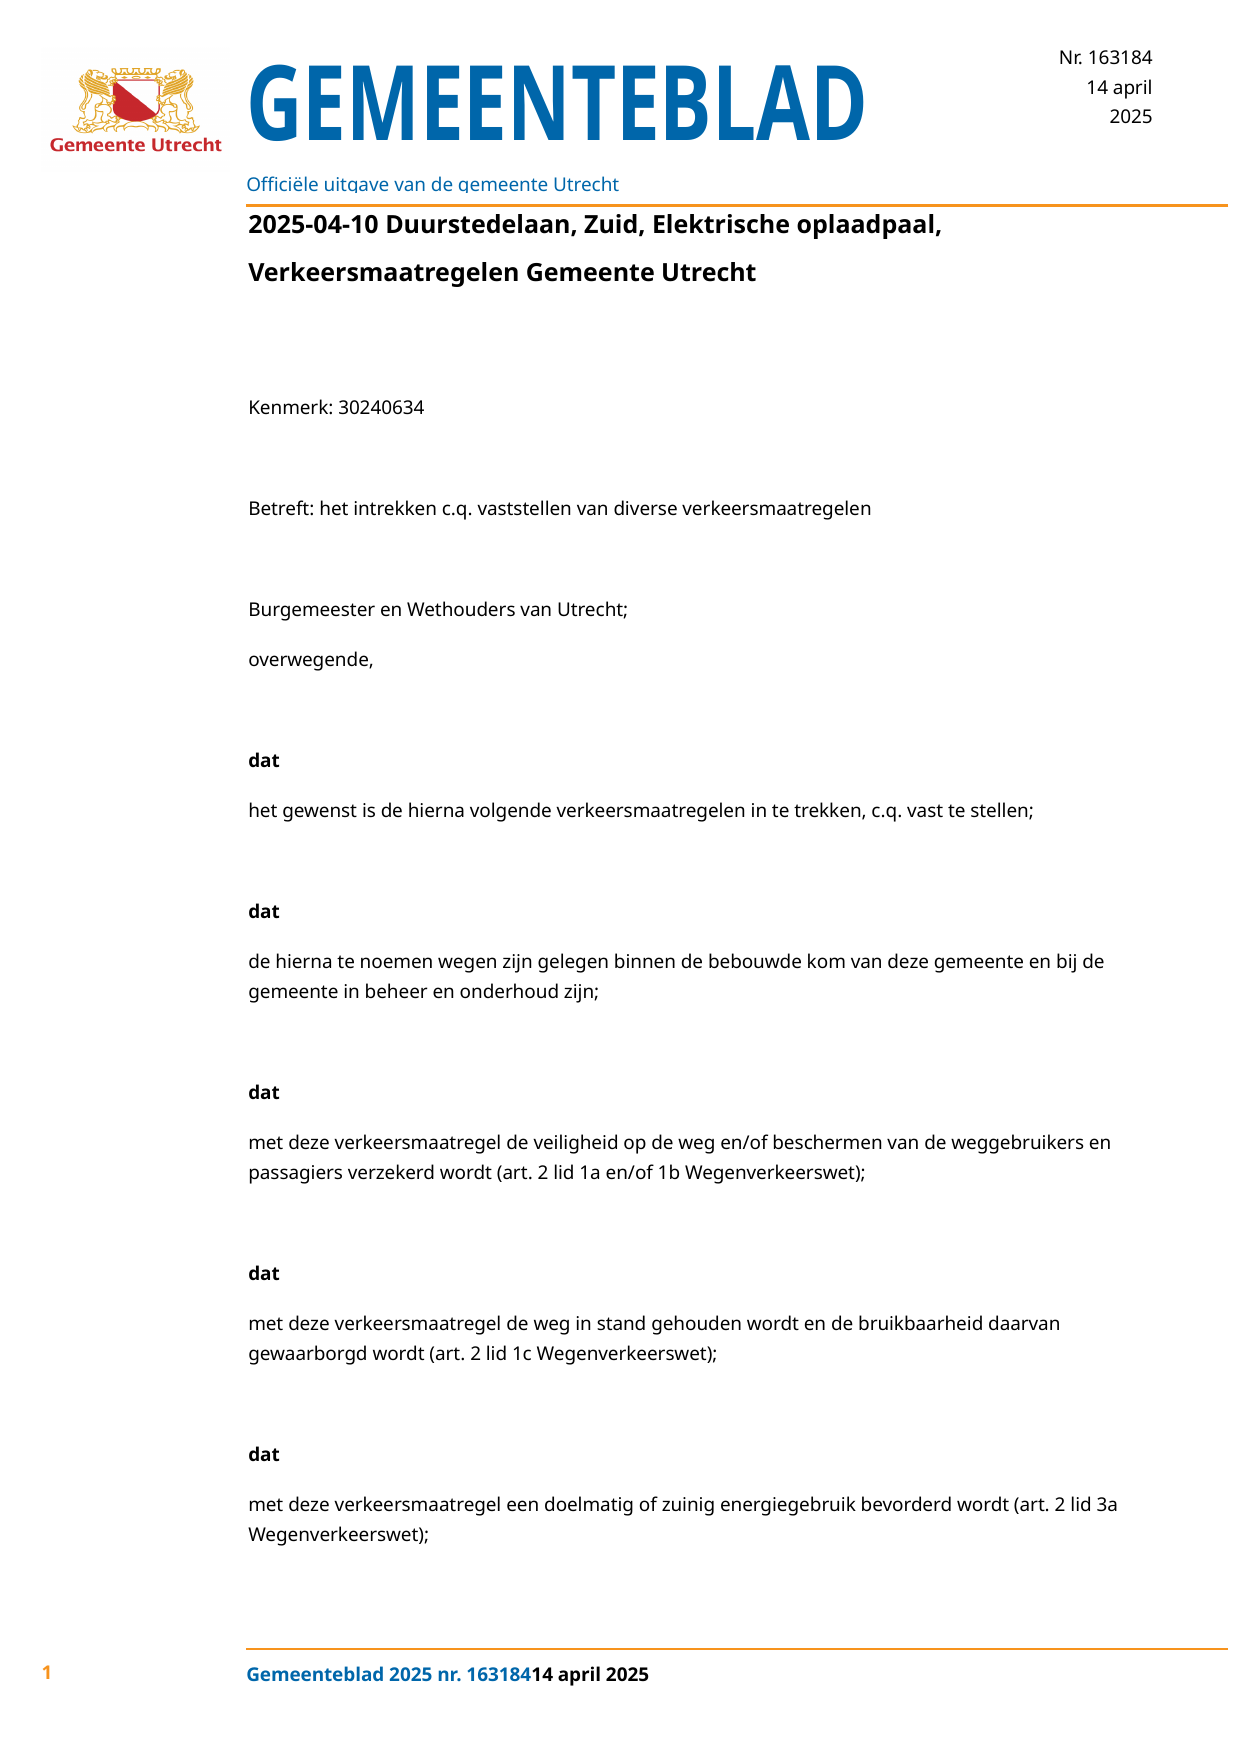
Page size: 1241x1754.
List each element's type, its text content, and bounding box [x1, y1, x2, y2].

text met deze verkeersmaatregel de weg in stand gehouden wordt en de bruikbaarheid daarvan gewaarborgd wordt (art. 2 lid 1c Wegenverkeerswet); [248, 1310, 1152, 1366]
text Betreft: het intrekken c.q. vaststellen van diverse verkeersmaatregelen [248, 495, 1152, 521]
text met deze verkeersmaatregel de veiligheid op de weg en/of beschermen van de weggebruikers en passagiers verzekerd wordt (art. 2 lid 1a en/of 1b Wegenverkeerswet); [248, 1129, 1152, 1185]
text dat [248, 747, 1152, 773]
text de hierna te noemen wegen zijn gelegen binnen de bebouwde kom van deze gemeente en bij de gemeente in beheer en onderhoud zijn; [248, 949, 1152, 1004]
text het gewenst is de hierna volgende verkeersmaatregelen in te trekken, c.q. vast te stellen; [248, 797, 1152, 823]
text dat [248, 1079, 1152, 1105]
text Kenmerk: 30240634 [248, 394, 1152, 420]
text Burgemeester en Wethouders van Utrecht; [248, 596, 1152, 621]
text met deze verkeersmaatregel een doelmatig of zuinig energiegebruik bevorderd wordt (art. 2 lid 3a Wegenverkeerswet); [248, 1491, 1152, 1546]
text dat [248, 898, 1152, 924]
text 2025-04-10 Duurstedelaan, Zuid, Elektrische oplaadpaal, Verkeersmaatregelen Gemeente Utrecht [248, 207, 1152, 288]
text dat [248, 1441, 1152, 1466]
text overwegende, [248, 646, 1152, 672]
picture [41, 47, 231, 172]
text dat [248, 1260, 1152, 1286]
